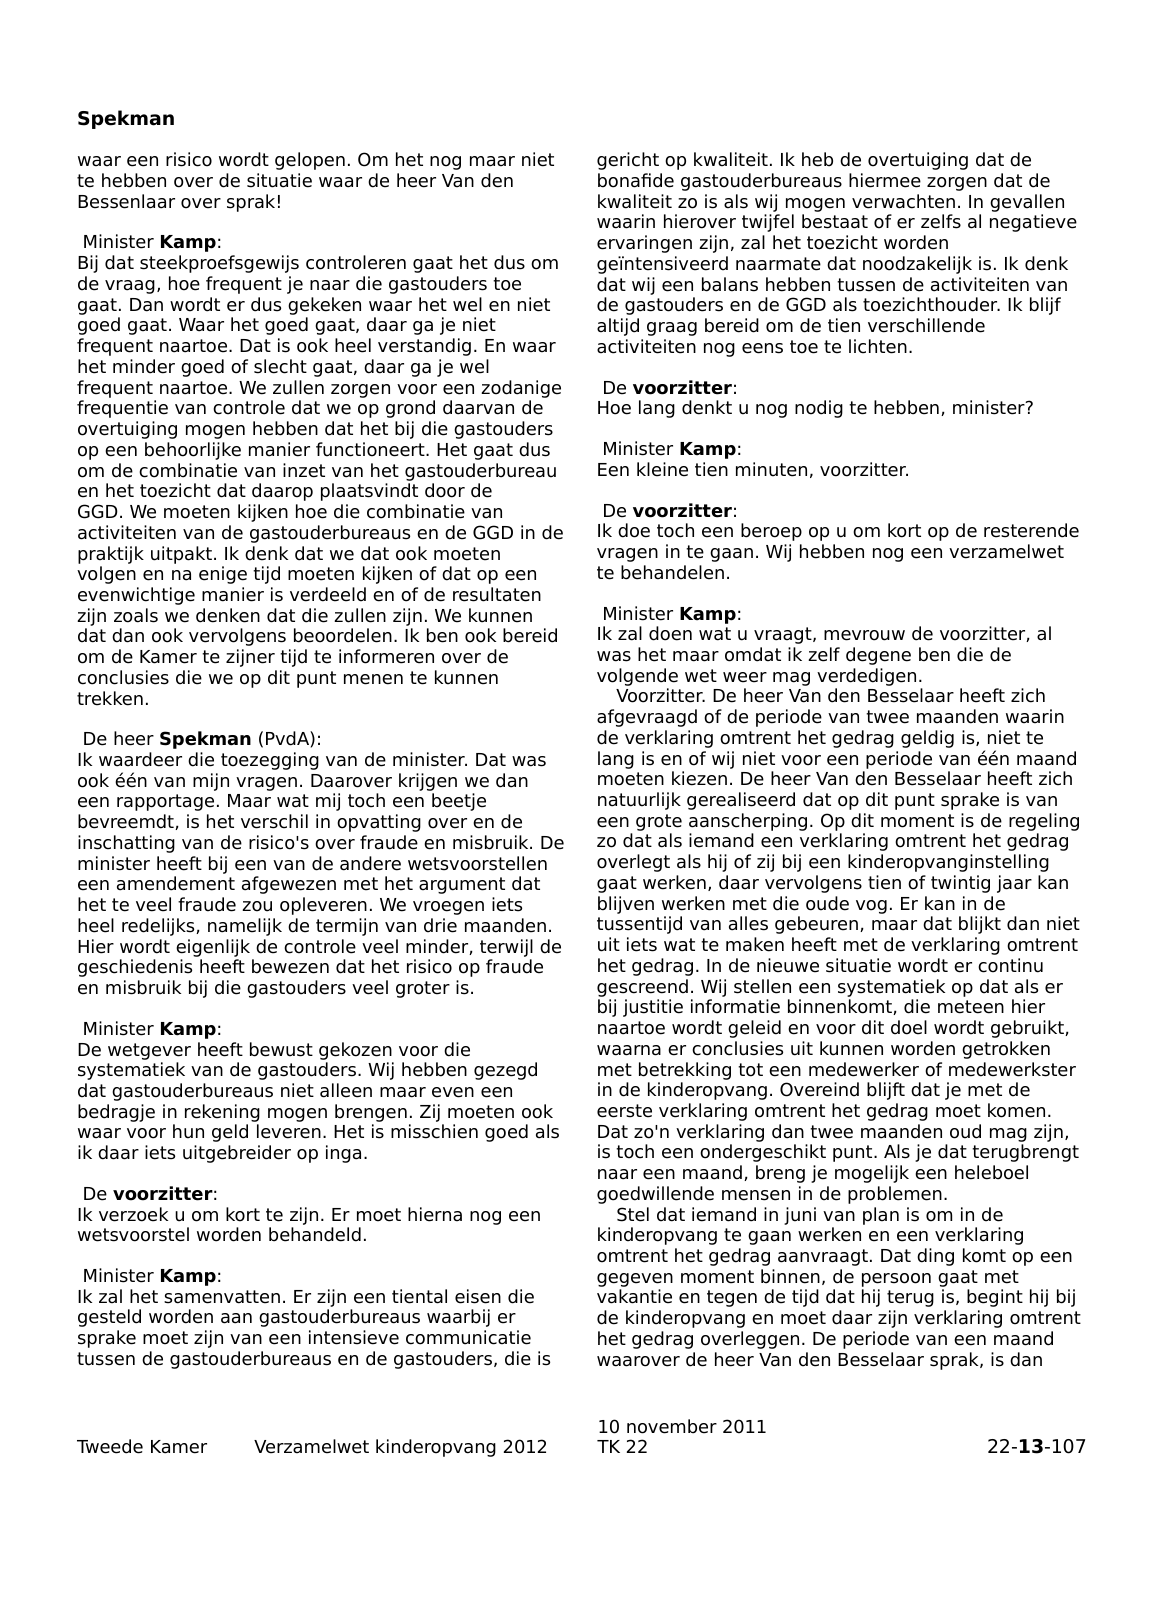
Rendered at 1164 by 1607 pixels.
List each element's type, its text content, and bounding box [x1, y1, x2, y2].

text Minister Kamp: [77, 232, 567, 253]
text De wetgever heeft bewust gekozen voor die systematiek van de gastouders. Wij hebben gezegd dat gastouderbureaus niet alleen maar even een bedragje in rekening mogen brengen. Zij moeten ook waar voor hun geld leveren. Het is misschien goed als ik daar iets uitgebreider op inga. [77, 1039, 567, 1164]
text Minister Kamp: [77, 1019, 567, 1039]
text Hoe lang denkt u nog nodig te hebben, minister? [596, 398, 1087, 419]
text Ik verzoek u om kort te zijn. Er moet hierna nog een wetsvoorstel worden behandeld. [77, 1204, 567, 1246]
text De voorzitter: [596, 377, 1087, 398]
text De heer Spekman (PvdA): [77, 729, 567, 750]
text Ik zal doen wat u vraagt, mevrouw de voorzitter, al was het maar omdat ik zelf degene ben die de volgende wet weer mag verdedigen. [596, 624, 1087, 686]
text Ik zal het samenvatten. Er zijn een tiental eisen die gesteld worden aan gastouderbureaus waarbij er sprake moet zijn van een intensieve communicatie tussen de gastouderbureaus en de gastouders, die is [77, 1287, 567, 1369]
text Minister Kamp: [596, 603, 1087, 624]
text Minister Kamp: [77, 1266, 567, 1287]
text Ik doe toch een beroep op u om kort op de resterende vragen in te gaan. Wij hebben nog een verzamelwet te behandelen. [596, 521, 1087, 583]
text Bij dat steekproefsgewijs controleren gaat het dus om de vraag, hoe frequent je naar die gastouders toe gaat. Dan wordt er dus gekeken waar het wel en niet goed gaat. Waar het goed gaat, daar ga je niet frequent naartoe. Dat is ook heel verstandig. En waar het minder goed of slecht gaat, daar ga je wel frequent naartoe. We zullen zorgen voor een zodanige frequentie van controle dat we op grond daarvan de overtuiging mogen hebben dat het bij die gastouders op een behoorlijke manier functioneert. Het gaat dus om de combinatie van inzet van het gastouderbureau en het toezicht dat daarop plaatsvindt door de GGD. We moeten kijken hoe die combinatie van activiteiten van de gastouderbureaus en de GGD in de praktijk uitpakt. Ik denk dat we dat ook moeten volgen en na enige tijd moeten kijken of dat op een evenwichtige manier is verdeeld en of de resultaten zijn zoals we denken dat die zullen zijn. We kunnen dat dan ook vervolgens beoordelen. Ik ben ook bereid om de Kamer te zijner tijd te informeren over de conclusies die we op dit punt menen te kunnen trekken. [77, 253, 567, 709]
text Een kleine tien minuten, voorzitter. [596, 460, 1087, 480]
text gericht op kwaliteit. Ik heb de overtuiging dat de bonafide gastouderbureaus hiermee zorgen dat de kwaliteit zo is als wij mogen verwachten. In gevallen waarin hierover twijfel bestaat of er zelfs al negatieve ervaringen zijn, zal het toezicht worden geïntensiveerd naarmate dat noodzakelijk is. Ik denk dat wij een balans hebben tussen de activiteiten van de gastouders en de GGD als toezichthouder. Ik blijf altijd graag bereid om de tien verschillende activiteiten nog eens toe te lichten. [596, 150, 1087, 357]
text Voorzitter. De heer Van den Besselaar heeft zich afgevraagd of de periode van twee maanden waarin de verklaring omtrent het gedrag geldig is, niet te lang is en of wij niet voor een periode van één maand moeten kiezen. De heer Van den Besselaar heeft zich natuurlijk gerealiseerd dat op dit punt sprake is van een grote aanscherping. Op dit moment is de regeling zo dat als iemand een verklaring omtrent het gedrag overlegt als hij of zij bij een kinderopvanginstelling gaat werken, daar vervolgens tien of twintig jaar kan blijven werken met die oude vog. Er kan in de tussentijd van alles gebeuren, maar dat blijkt dan niet uit iets wat te maken heeft met de verklaring omtrent het gedrag. In de nieuwe situatie wordt er continu gescreend. Wij stellen een systematiek op dat als er bij justitie informatie binnenkomt, die meteen hier naartoe wordt geleid en voor dit doel wordt gebruikt, waarna er conclusies uit kunnen worden getrokken met betrekking tot een medewerker of medewerkster in de kinderopvang. Overeind blijft dat je met de eerste verklaring omtrent het gedrag moet komen. Dat zo'n verklaring dan twee maanden oud mag zijn, is toch een ondergeschikt punt. Als je dat terugbrengt naar een maand, breng je mogelijk een heleboel goedwillende mensen in de problemen. [596, 686, 1087, 1204]
text Stel dat iemand in juni van plan is om in de kinderopvang te gaan werken en een verklaring omtrent het gedrag aanvraagt. Dat ding komt op een gegeven moment binnen, de persoon gaat met vakantie en tegen de tijd dat hij terug is, begint hij bij de kinderopvang en moet daar zijn verklaring omtrent het gedrag overleggen. De periode van een maand waarover de heer Van den Besselaar sprak, is dan [596, 1204, 1087, 1370]
text Minister Kamp: [596, 439, 1087, 460]
text De voorzitter: [77, 1184, 567, 1204]
text Ik waardeer die toezegging van de minister. Dat was ook één van mijn vragen. Daarover krijgen we dan een rapportage. Maar wat mij toch een beetje bevreemdt, is het verschil in opvatting over en de inschatting van de risico's over fraude en misbruik. De minister heeft bij een van de andere wetsvoorstellen een amendement afgewezen met het argument dat het te veel fraude zou opleveren. We vroegen iets heel redelijks, namelijk de termijn van drie maanden. Hier wordt eigenlijk de controle veel minder, terwijl de geschiedenis heeft bewezen dat het risico op fraude en misbruik bij die gastouders veel groter is. [77, 750, 567, 999]
text De voorzitter: [596, 500, 1087, 521]
text waar een risico wordt gelopen. Om het nog maar niet te hebben over de situatie waar de heer Van den Bessenlaar over sprak! [77, 150, 567, 212]
